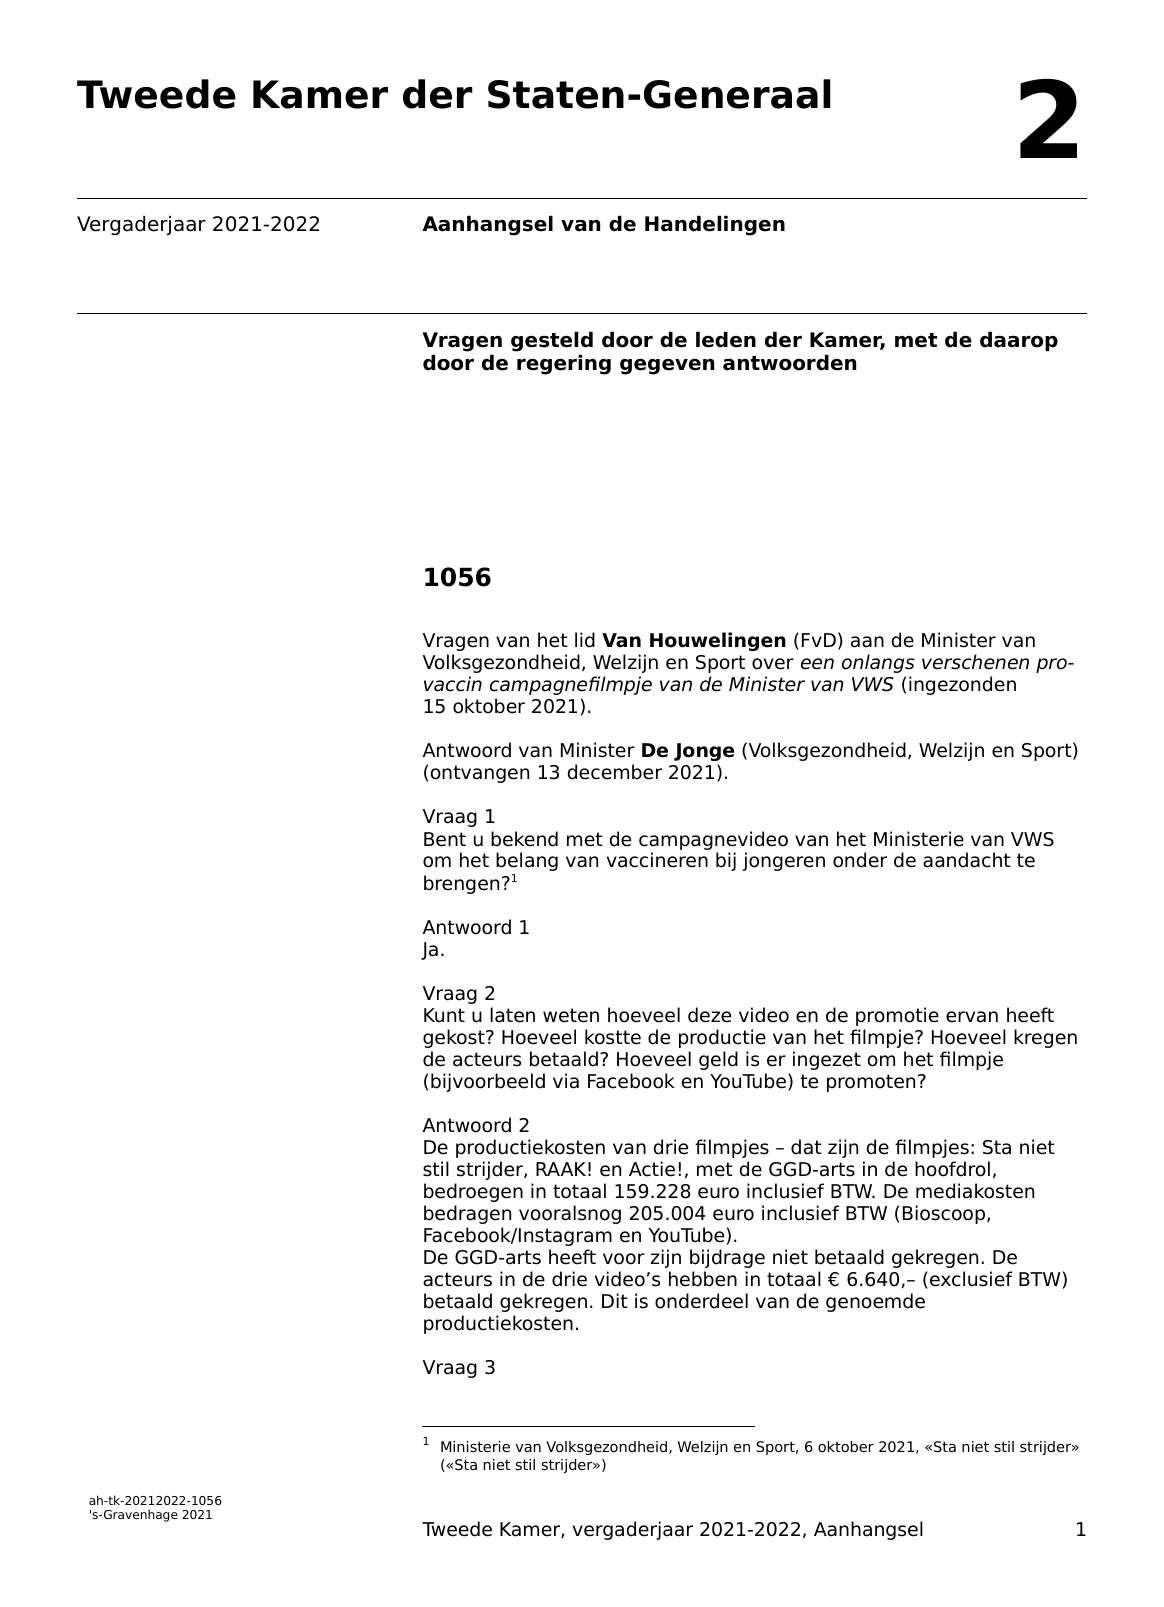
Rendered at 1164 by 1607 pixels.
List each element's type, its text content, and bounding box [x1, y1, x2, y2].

table_cell Aanhangsel van de Handelingen [422, 199, 1087, 313]
text Ministerie van Volksgezondheid, Welzijn en Sport, 6 oktober 2021, «Sta niet stil strijder» («Sta niet stil strijder») [422, 1435, 1087, 1474]
text Antwoord 2 [422, 1115, 1087, 1137]
text Antwoord 1 [422, 917, 1087, 938]
table_header 2 [886, 59, 1087, 198]
table_header Tweede Kamer der Staten-Generaal [77, 59, 886, 198]
table_cell Vragen gesteld door de leden der Kamer, met de daarop door de regering gegeven antwoorden [422, 314, 1087, 375]
table_cell [77, 314, 422, 375]
table_cell Vergaderjaar 2021-2022 [77, 199, 422, 313]
text 1056 [422, 563, 1087, 592]
text ah-tk-20212022-1056 [88, 1494, 323, 1508]
text Vraag 2 [422, 983, 1087, 1005]
text Vragen van het lid Van Houwelingen (FvD) aan de Minister van Volksgezondheid, Welzijn en Sport over een onlangs verschenen pro-vaccin campagnefilmpje van de Minister van VWS (ingezonden 15 oktober 2021). [422, 630, 1087, 718]
text Vraag 3 [422, 1357, 1087, 1379]
text Ja. [422, 938, 1087, 961]
text Kunt u laten weten hoeveel deze video en de promotie ervan heeft gekost? Hoeveel kostte de productie van het filmpje? Hoeveel kregen de acteurs betaald? Hoeveel geld is er ingezet om het filmpje (bijvoorbeeld via Facebook en YouTube) te promoten? [422, 1005, 1087, 1093]
text De productiekosten van drie filmpjes – dat zijn de filmpjes: Sta niet stil strijder, RAAK! en Actie!, met de GGD-arts in de hoofdrol, bedroegen in totaal 159.228 euro inclusief BTW. De mediakosten bedragen vooralsnog 205.004 euro inclusief BTW (Bioscoop, Facebook/Instagram en YouTube). [422, 1137, 1087, 1247]
text Antwoord van Minister De Jonge (Volksgezondheid, Welzijn en Sport) (ontvangen 13 december 2021). [422, 740, 1087, 784]
text 's-Gravenhage 2021 [88, 1508, 323, 1522]
text De GGD-arts heeft voor zijn bijdrage niet betaald gekregen. De acteurs in de drie video’s hebben in totaal € 6.640,– (exclusief BTW) betaald gekregen. Dit is onderdeel van de genoemde productiekosten. [422, 1247, 1087, 1334]
text Bent u bekend met de campagnevideo van het Ministerie van VWS om het belang van vaccineren bij jongeren onder de aandacht te brengen? [422, 828, 1087, 894]
text Vraag 1 [422, 806, 1087, 828]
